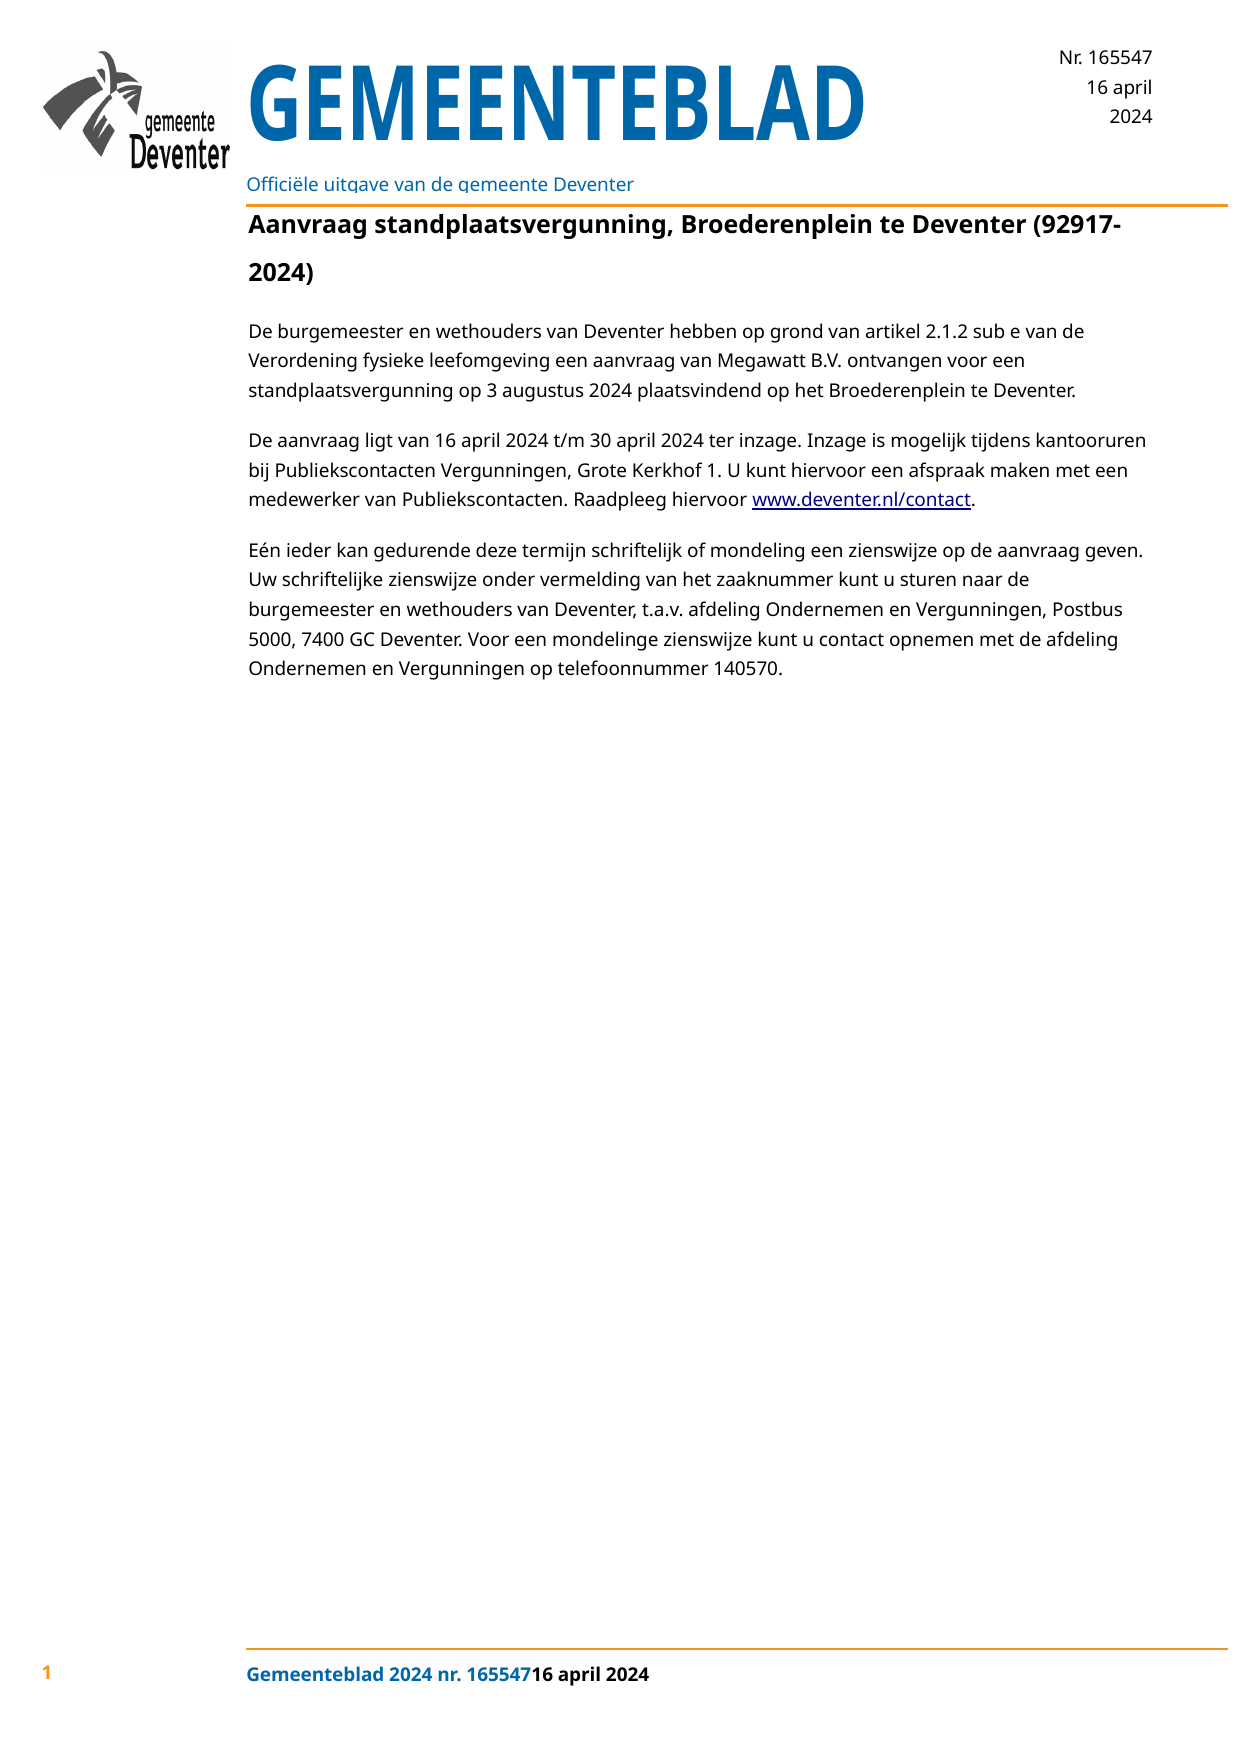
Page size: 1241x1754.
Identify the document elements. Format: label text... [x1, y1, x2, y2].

text Eén ieder kan gedurende deze termijn schriftelijk of mondeling een zienswijze op de aanvraag geven. Uw schriftelijke zienswijze onder vermelding van het zaaknummer kunt u sturen naar de burgemeester en wethouders van Deventer, t.a.v. afdeling Ondernemen en Vergunningen, Postbus 5000, 7400 GC Deventer. Voor een mondelinge zienswijze kunt u contact opnemen met de afdeling Ondernemen en Vergunningen op telefoonnummer 140570. [248, 537, 1152, 681]
text Aanvraag standplaatsvergunning, Broederenplein te Deventer (92917-2024) [248, 207, 1152, 288]
picture [41, 47, 231, 172]
text De burgemeester en wethouders van Deventer hebben op grond van artikel 2.1.2 sub e van de Verordening fysieke leefomgeving een aanvraag van Megawatt B.V. ontvangen voor een standplaatsvergunning op 3 augustus 2024 plaatsvindend op het Broederenplein te Deventer. [248, 318, 1152, 403]
text De aanvraag ligt van 16 april 2024 t/m 30 april 2024 ter inzage. Inzage is mogelijk tijdens kantooruren bij Publiekscontacten Vergunningen, Grote Kerkhof 1. U kunt hiervoor een afspraak maken met een medewerker van Publiekscontacten. Raadpleeg hiervoor www.deventer.nl/contact. [248, 427, 1152, 512]
